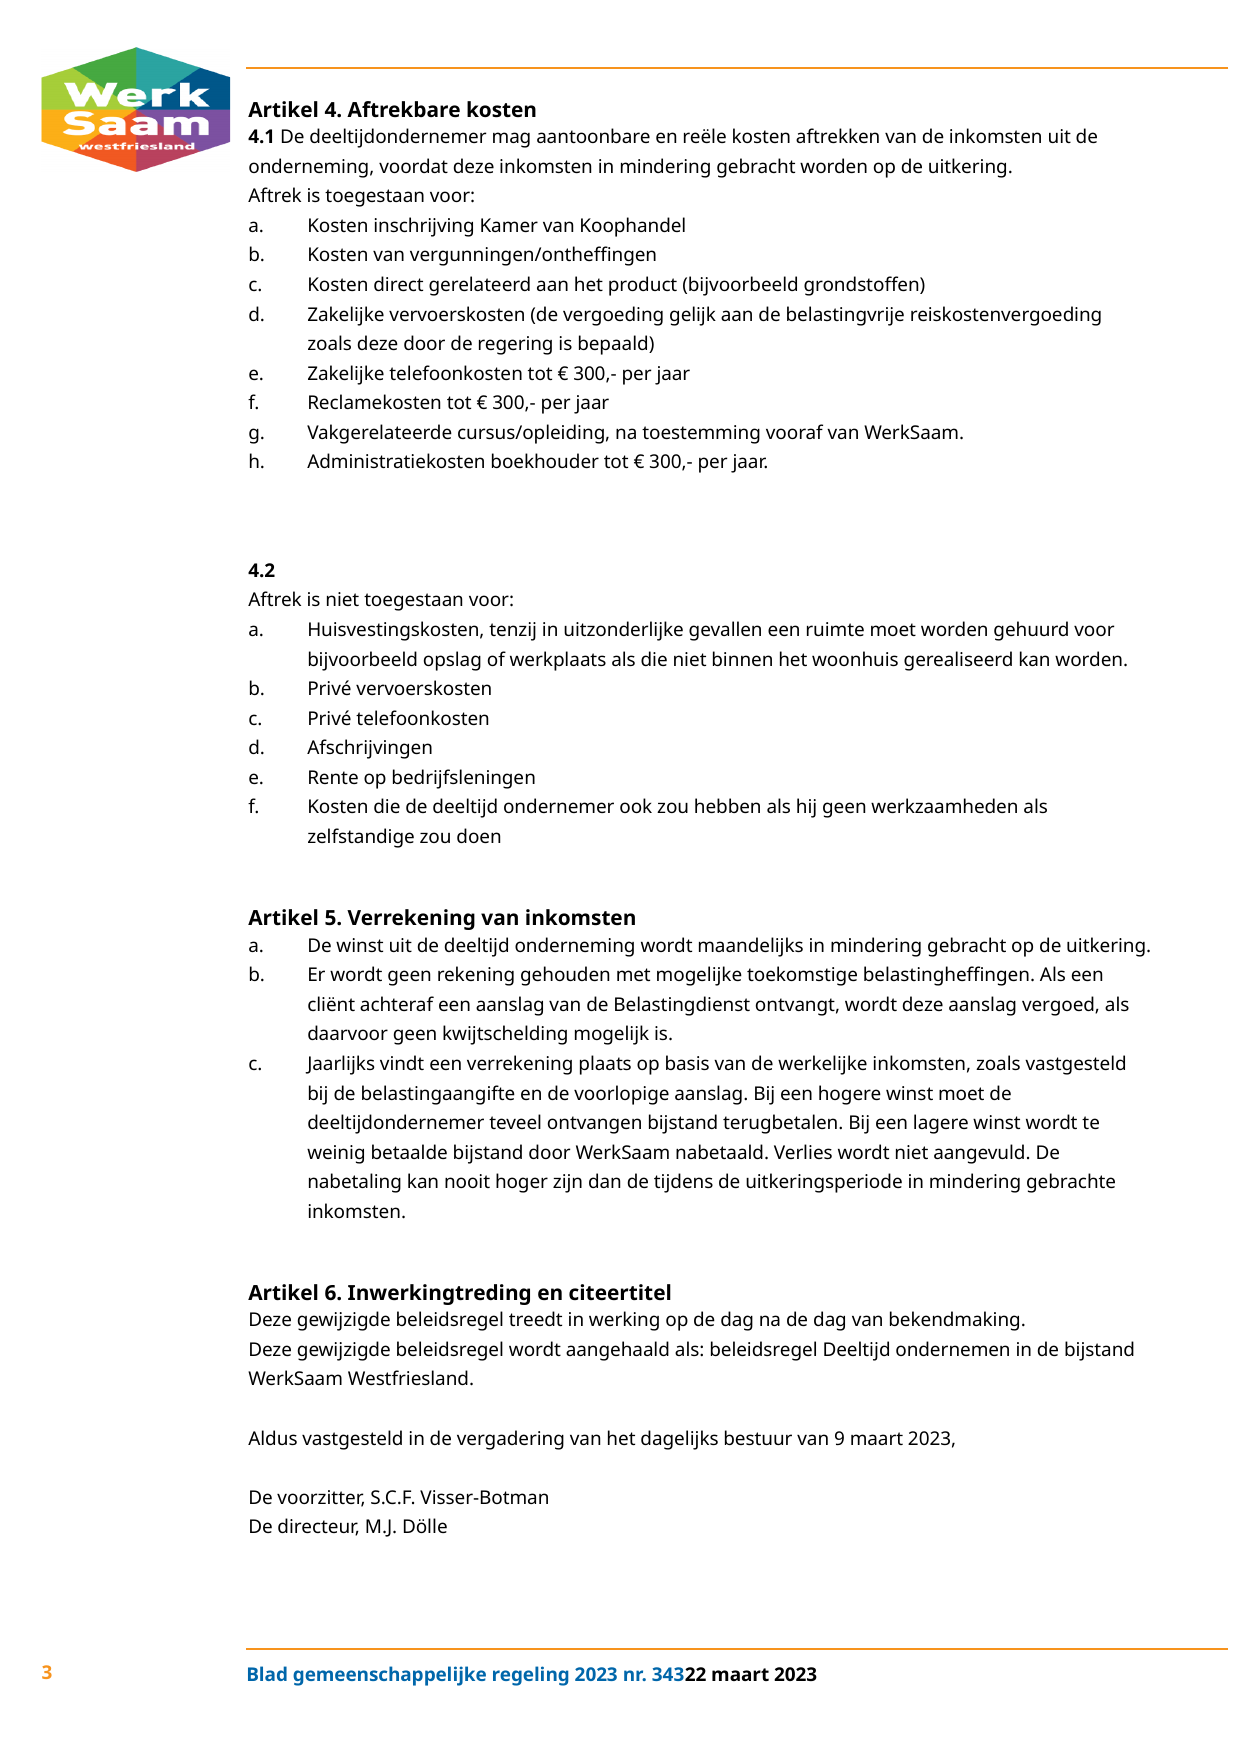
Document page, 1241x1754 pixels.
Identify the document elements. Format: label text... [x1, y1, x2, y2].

text 4.2 [248, 557, 1152, 583]
list Vakgerelateerde cursus/opleiding, na toestemming vooraf van WerkSaam. [248, 419, 1152, 445]
list Kosten van vergunningen/ontheffingen [248, 242, 1152, 267]
list Jaarlijks vindt een verrekening plaats op basis van de werkelijke inkomsten, zoals vastgesteld bij de belastingaangifte en de voorlopige aanslag. Bij een hogere winst moet de deeltijdondernemer teveel ontvangen bijstand terugbetalen. Bij een lagere winst wordt te weinig betaalde bijstand door WerkSaam nabetaald. Verlies wordt niet aangevuld. De nabetaling kan nooit hoger zijn dan de tijdens de uitkeringsperiode in mindering gebrachte inkomsten. [248, 1050, 1152, 1224]
text Aldus vastgesteld in de vergadering van het dagelijks bestuur van 9 maart 2023, [248, 1425, 1152, 1451]
list Zakelijke vervoerskosten (de vergoeding gelijk aan de belastingvrije reiskostenvergoeding zoals deze door de regering is bepaald) [248, 301, 1152, 356]
text Aftrek is niet toegestaan voor: [248, 587, 1152, 612]
text De voorzitter, S.C.F. Visser-Botman [248, 1484, 1152, 1510]
list Privé telefoonkosten [248, 705, 1152, 731]
list Privé vervoerskosten [248, 675, 1152, 701]
text Deze gewijzigde beleidsregel wordt aangehaald als: beleidsregel Deeltijd ondernemen in de bijstand WerkSaam Westfriesland. [248, 1336, 1152, 1391]
list Kosten inschrijving Kamer van Koophandel [248, 212, 1152, 238]
picture [41, 47, 231, 172]
list Reclamekosten tot € 300,- per jaar [248, 389, 1152, 415]
list De winst uit de deeltijd onderneming wordt maandelijks in mindering gebracht op de uitkering. [248, 932, 1152, 957]
text Aftrek is toegestaan voor: [248, 182, 1152, 208]
text Deze gewijzigde beleidsregel treedt in werking op de dag na de dag van bekendmaking. [248, 1306, 1152, 1332]
text 4.1 De deeltijdondernemer mag aantoonbare en reële kosten aftrekken van de inkomsten uit de onderneming, voordat deze inkomsten in mindering gebracht worden op de uitkering. [248, 123, 1152, 178]
list Rente op bedrijfsleningen [248, 764, 1152, 790]
list Er wordt geen rekening gehouden met mogelijke toekomstige belastingheffingen. Als een cliënt achteraf een aanslag van de Belastingdienst ontvangt, wordt deze aanslag vergoed, als daarvoor geen kwijtschelding mogelijk is. [248, 961, 1152, 1046]
list Kosten direct gerelateerd aan het product (bijvoorbeeld grondstoffen) [248, 271, 1152, 297]
list Afschrijvingen [248, 734, 1152, 760]
list Administratiekosten boekhouder tot € 300,- per jaar. [248, 449, 1152, 474]
text Artikel 6. Inwerkingtreding en citeertitel [248, 1278, 1152, 1306]
list Zakelijke telefoonkosten tot € 300,- per jaar [248, 360, 1152, 386]
list Huisvestingskosten, tenzij in uitzonderlijke gevallen een ruimte moet worden gehuurd voor bijvoorbeeld opslag of werkplaats als die niet binnen het woonhuis gerealiseerd kan worden. [248, 616, 1152, 672]
list Kosten die de deeltijd ondernemer ook zou hebben als hij geen werkzaamheden als zelfstandige zou doen [248, 794, 1152, 849]
text De directeur, M.J. Dölle [248, 1513, 1152, 1539]
text Artikel 5. Verrekening van inkomsten [248, 903, 1152, 932]
text Artikel 4. Aftrekbare kosten [248, 95, 1152, 123]
